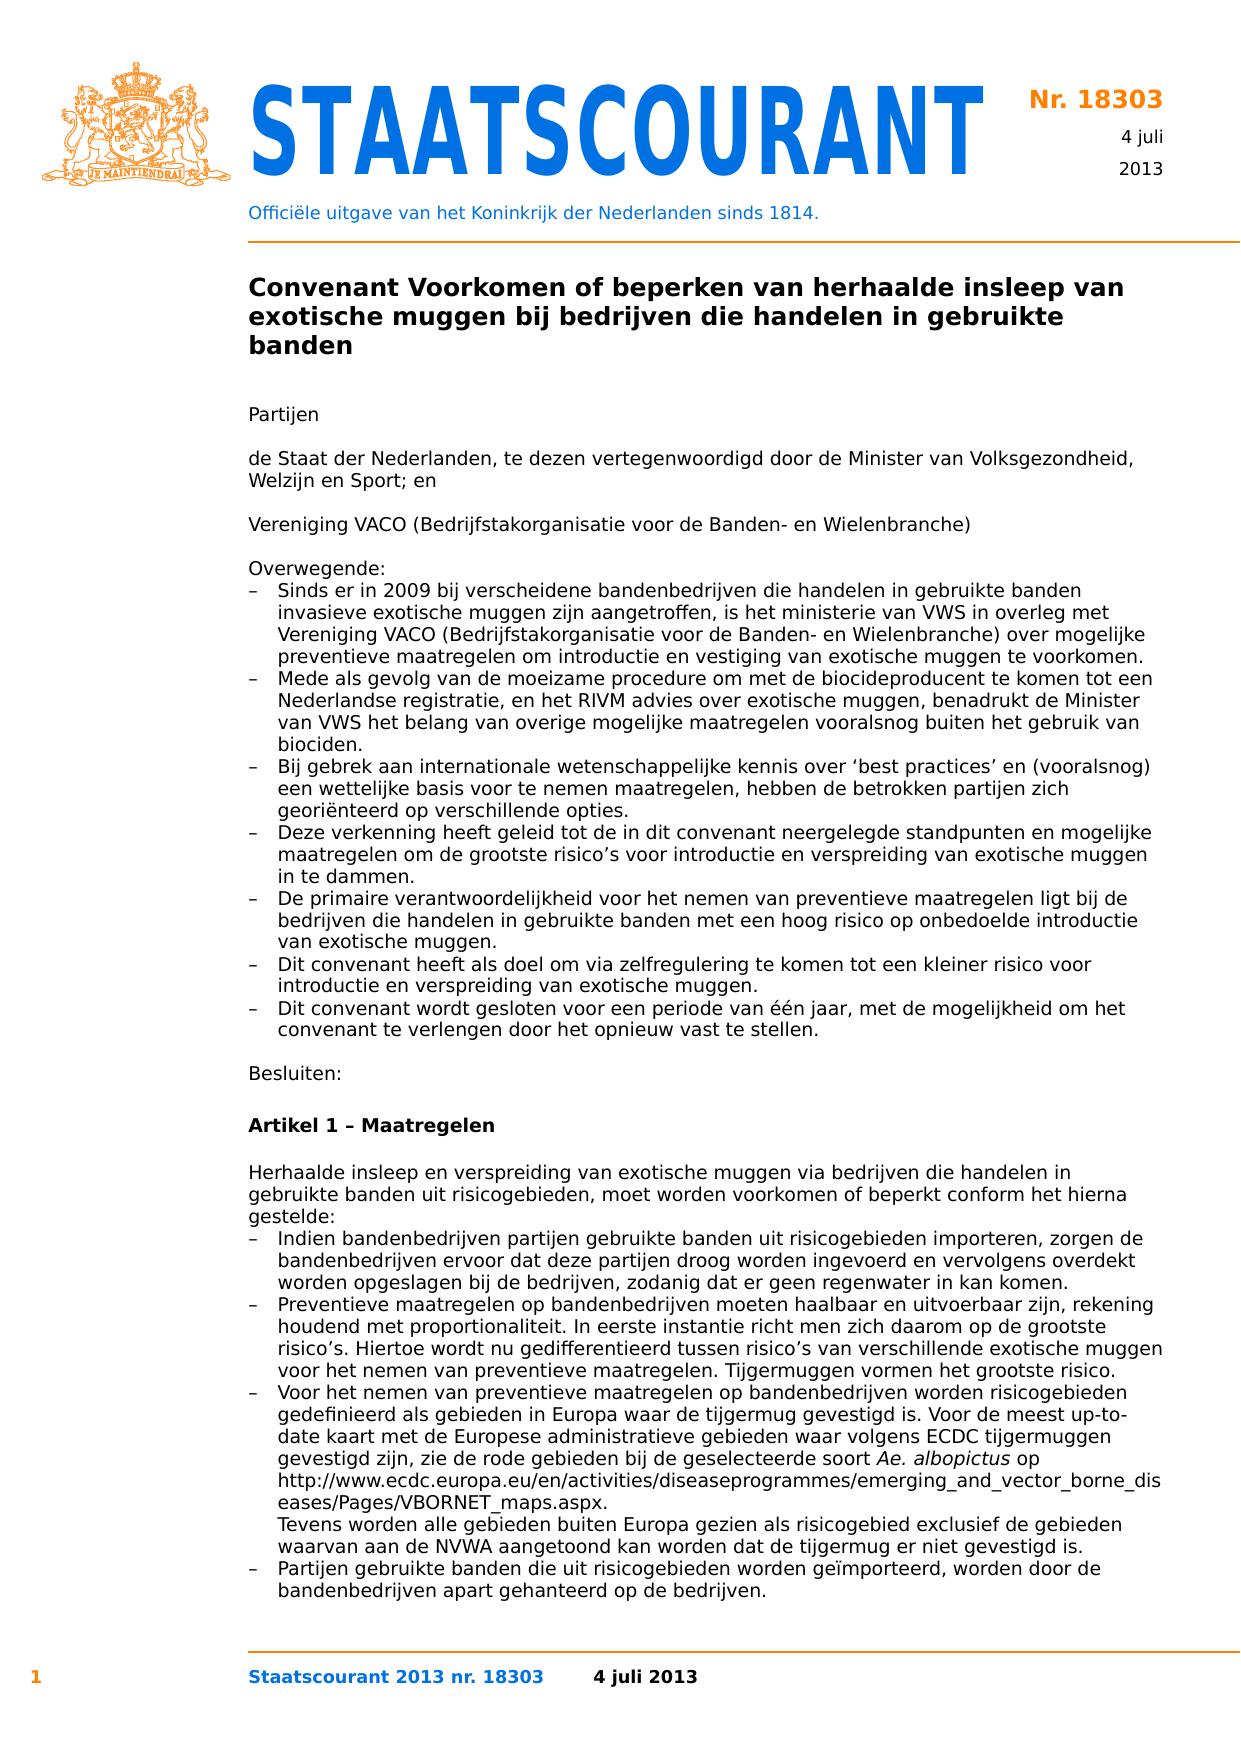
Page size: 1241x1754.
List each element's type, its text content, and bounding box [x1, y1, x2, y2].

text – Voor het nemen van preventieve maatregelen op bandenbedrijven worden risicogebieden gedefinieerd als gebieden in Europa waar de tijgermug gevestigd is. Voor de meest up-to-date kaart met de Europese administratieve gebieden waar volgens ECDC tijgermuggen gevestigd zijn, zie de rode gebieden bij de geselecteerde soort Ae. albopictus op http://www.ecdc.europa.eu/en/activities/diseaseprogrammes/emerging_and_vector_borne_diseases/Pages/VBORNET_maps.aspx. [248, 1382, 1163, 1514]
text de Staat der Nederlanden, te dezen vertegenwoordigd door de Minister van Volksgezondheid, Welzijn en Sport; en [248, 448, 1163, 492]
picture [41, 62, 231, 186]
table_cell 2013 [998, 153, 1240, 203]
table_cell Officiële uitgave van het Koninkrijk der Nederlanden sinds 1814. [248, 203, 1240, 241]
text – Dit convenant wordt gesloten voor een periode van één jaar, met de mogelijkheid om het convenant te verlengen door het opnieuw vast te stellen. [248, 997, 1163, 1041]
text – Indien bandenbedrijven partijen gebruikte banden uit risicogebieden importeren, zorgen de bandenbedrijven ervoor dat deze partijen droog worden ingevoerd en vervolgens overdekt worden opgeslagen bij de bedrijven, zodanig dat er geen regenwater in kan komen. [248, 1228, 1163, 1294]
text – Mede als gevolg van de moeizame procedure om met de biocideproducent te komen tot een Nederlandse registratie, en het RIVM advies over exotische muggen, benadrukt de Minister van VWS het belang van overige mogelijke maatregelen vooralsnog buiten het gebruik van biociden. [248, 668, 1163, 756]
text – Sinds er in 2009 bij verscheidene bandenbedrijven die handelen in gebruikte banden invasieve exotische muggen zijn aangetroffen, is het ministerie van VWS in overleg met Vereniging VACO (Bedrijfstakorganisatie voor de Banden- en Wielenbranche) over mogelijke preventieve maatregelen om introductie en vestiging van exotische muggen te voorkomen. [248, 580, 1163, 668]
text Tevens worden alle gebieden buiten Europa gezien als risicogebied exclusief de gebieden waarvan aan de NVWA aangetoond kan worden dat de tijgermug er niet gevestigd is. [277, 1514, 1163, 1558]
text Partijen [248, 404, 1163, 426]
text Herhaalde insleep en verspreiding van exotische muggen via bedrijven die handelen in gebruikte banden uit risicogebieden, moet worden voorkomen of beperkt conform het hierna gestelde: [248, 1162, 1163, 1228]
text – Preventieve maatregelen op bandenbedrijven moeten haalbaar en uitvoerbaar zijn, rekening houdend met proportionaliteit. In eerste instantie richt men zich daarom op de grootste risico’s. Hiertoe wordt nu gedifferentieerd tussen risico’s van verschillende exotische muggen voor het nemen van preventieve maatregelen. Tijgermuggen vormen het grootste risico. [248, 1294, 1163, 1382]
text Overwegende: [248, 558, 1163, 580]
text – De primaire verantwoordelijkheid voor het nemen van preventieve maatregelen ligt bij de bedrijven die handelen in gebruikte banden met een hoog risico op onbedoelde introductie van exotische muggen. [248, 887, 1163, 953]
text – Dit convenant heeft als doel om via zelfregulering te komen tot een kleiner risico voor introductie en verspreiding van exotische muggen. [248, 953, 1163, 997]
table_header STAATSCOURANT [248, 62, 998, 203]
text – Bij gebrek aan internationale wetenschappelijke kennis over ‘best practices’ en (vooralsnog) een wettelijke basis voor te nemen maatregelen, hebben de betrokken partijen zich georiënteerd op verschillende opties. [248, 756, 1163, 822]
table_header Nr. 18303 [998, 62, 1240, 121]
text Besluiten: [248, 1063, 1163, 1085]
table_header [25, 62, 248, 241]
text – Partijen gebruikte banden die uit risicogebieden worden geïmporteerd, worden door de bandenbedrijven apart gehanteerd op de bedrijven. [248, 1558, 1163, 1602]
subtitle Convenant Voorkomen of beperken van herhaalde insleep van exotische muggen bij bedrijven die handelen in gebruikte banden [248, 273, 1163, 361]
text – Deze verkenning heeft geleid tot de in dit convenant neergelegde standpunten en mogelijke maatregelen om de grootste risico’s voor introductie en verspreiding van exotische muggen in te dammen. [248, 822, 1163, 887]
table_cell 4 juli [998, 121, 1240, 153]
subtitle Artikel 1 – Maatregelen [248, 1115, 1163, 1137]
text Vereniging VACO (Bedrijfstakorganisatie voor de Banden- en Wielenbranche) [248, 514, 1163, 536]
